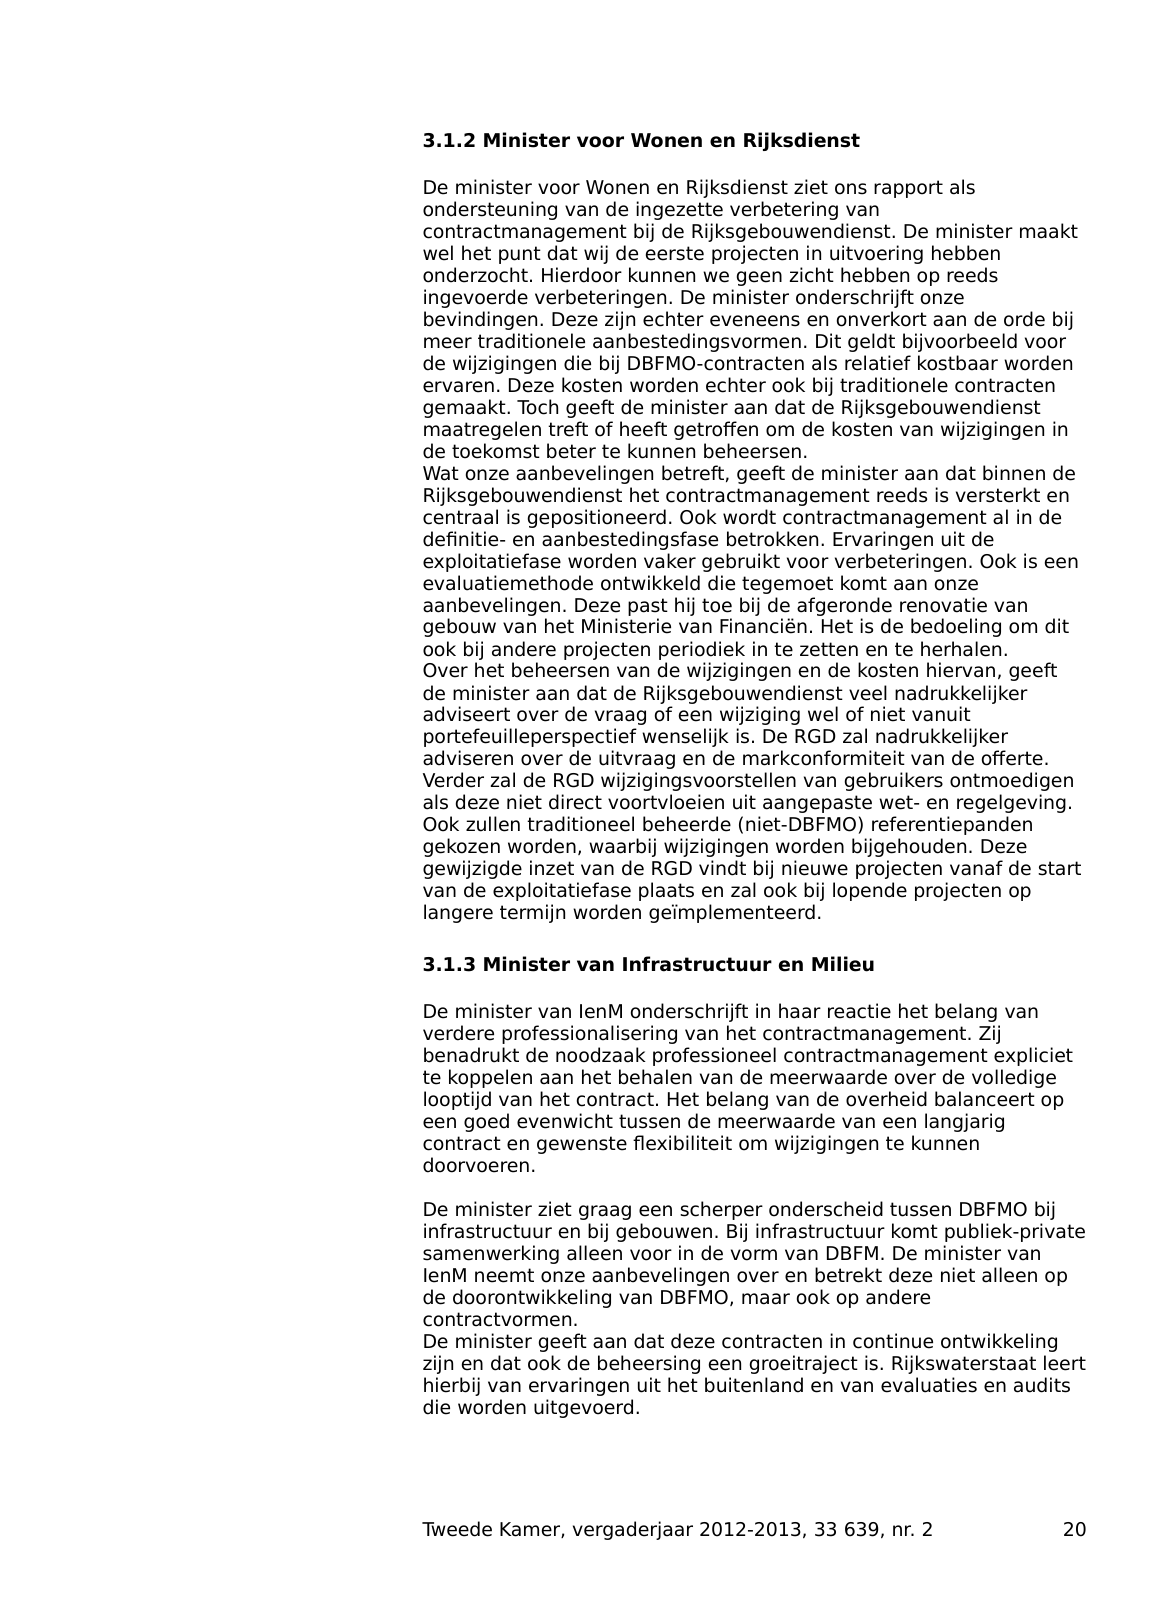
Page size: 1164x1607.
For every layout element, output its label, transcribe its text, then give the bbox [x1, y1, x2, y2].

text De minister geeft aan dat deze contracten in continue ontwikkeling zijn en dat ook de beheersing een groeitraject is. Rijkswaterstaat leert hierbij van ervaringen uit het buitenland en van evaluaties en audits die worden uitgevoerd. [422, 1331, 1087, 1419]
text De minister van IenM onderschrijft in haar reactie het belang van verdere professionalisering van het contractmanagement. Zij benadrukt de noodzaak professioneel contractmanagement expliciet te koppelen aan het behalen van de meerwaarde over de volledige looptijd van het contract. Het belang van de overheid balanceert op een goed evenwicht tussen de meerwaarde van een langjarig contract en gewenste flexibiliteit om wijzigingen te kunnen doorvoeren. [422, 1001, 1087, 1177]
text De minister ziet graag een scherper onderscheid tussen DBFMO bij infrastructuur en bij gebouwen. Bij infrastructuur komt publiek-private samenwerking alleen voor in de vorm van DBFM. De minister van IenM neemt onze aanbevelingen over en betrekt deze niet alleen op de doorontwikkeling van DBFMO, maar ook op andere contractvormen. [422, 1199, 1087, 1331]
subtitle 3.1.3 Minister van Infrastructuur en Milieu [422, 954, 1087, 976]
text De minister voor Wonen en Rijksdienst ziet ons rapport als ondersteuning van de ingezette verbetering van contractmanagement bij de Rijksgebouwendienst. De minister maakt wel het punt dat wij de eerste projecten in uitvoering hebben onderzocht. Hierdoor kunnen we geen zicht hebben op reeds ingevoerde verbeteringen. De minister onderschrijft onze bevindingen. Deze zijn echter eveneens en onverkort aan de orde bij meer traditionele aanbestedingsvormen. Dit geldt bijvoorbeeld voor de wijzigingen die bij DBFMO-contracten als relatief kostbaar worden ervaren. Deze kosten worden echter ook bij traditionele contracten gemaakt. Toch geeft de minister aan dat de Rijksgebouwendienst maatregelen treft of heeft getroffen om de kosten van wijzigingen in de toekomst beter te kunnen beheersen. [422, 177, 1087, 463]
text Wat onze aanbevelingen betreft, geeft de minister aan dat binnen de Rijksgebouwendienst het contractmanagement reeds is versterkt en centraal is gepositioneerd. Ook wordt contractmanagement al in de definitie- en aanbestedingsfase betrokken. Ervaringen uit de exploitatiefase worden vaker gebruikt voor verbeteringen. Ook is een evaluatiemethode ontwikkeld die tegemoet komt aan onze aanbevelingen. Deze past hij toe bij de afgeronde renovatie van gebouw van het Ministerie van Financiën. Het is de bedoeling om dit ook bij andere projecten periodiek in te zetten en te herhalen. [422, 463, 1087, 660]
text Over het beheersen van de wijzigingen en de kosten hiervan, geeft de minister aan dat de Rijksgebouwendienst veel nadrukkelijker adviseert over de vraag of een wijziging wel of niet vanuit portefeuilleperspectief wenselijk is. De RGD zal nadrukkelijker adviseren over de uitvraag en de markconformiteit van de offerte. Verder zal de RGD wijzigingsvoorstellen van gebruikers ontmoedigen als deze niet direct voortvloeien uit aangepaste wet- en regelgeving. Ook zullen traditioneel beheerde (niet-DBFMO) referentiepanden gekozen worden, waarbij wijzigingen worden bijgehouden. Deze gewijzigde inzet van de RGD vindt bij nieuwe projecten vanaf de start van de exploitatiefase plaats en zal ook bij lopende projecten op langere termijn worden geïmplementeerd. [422, 660, 1087, 924]
subtitle 3.1.2 Minister voor Wonen en Rijksdienst [422, 130, 1087, 152]
